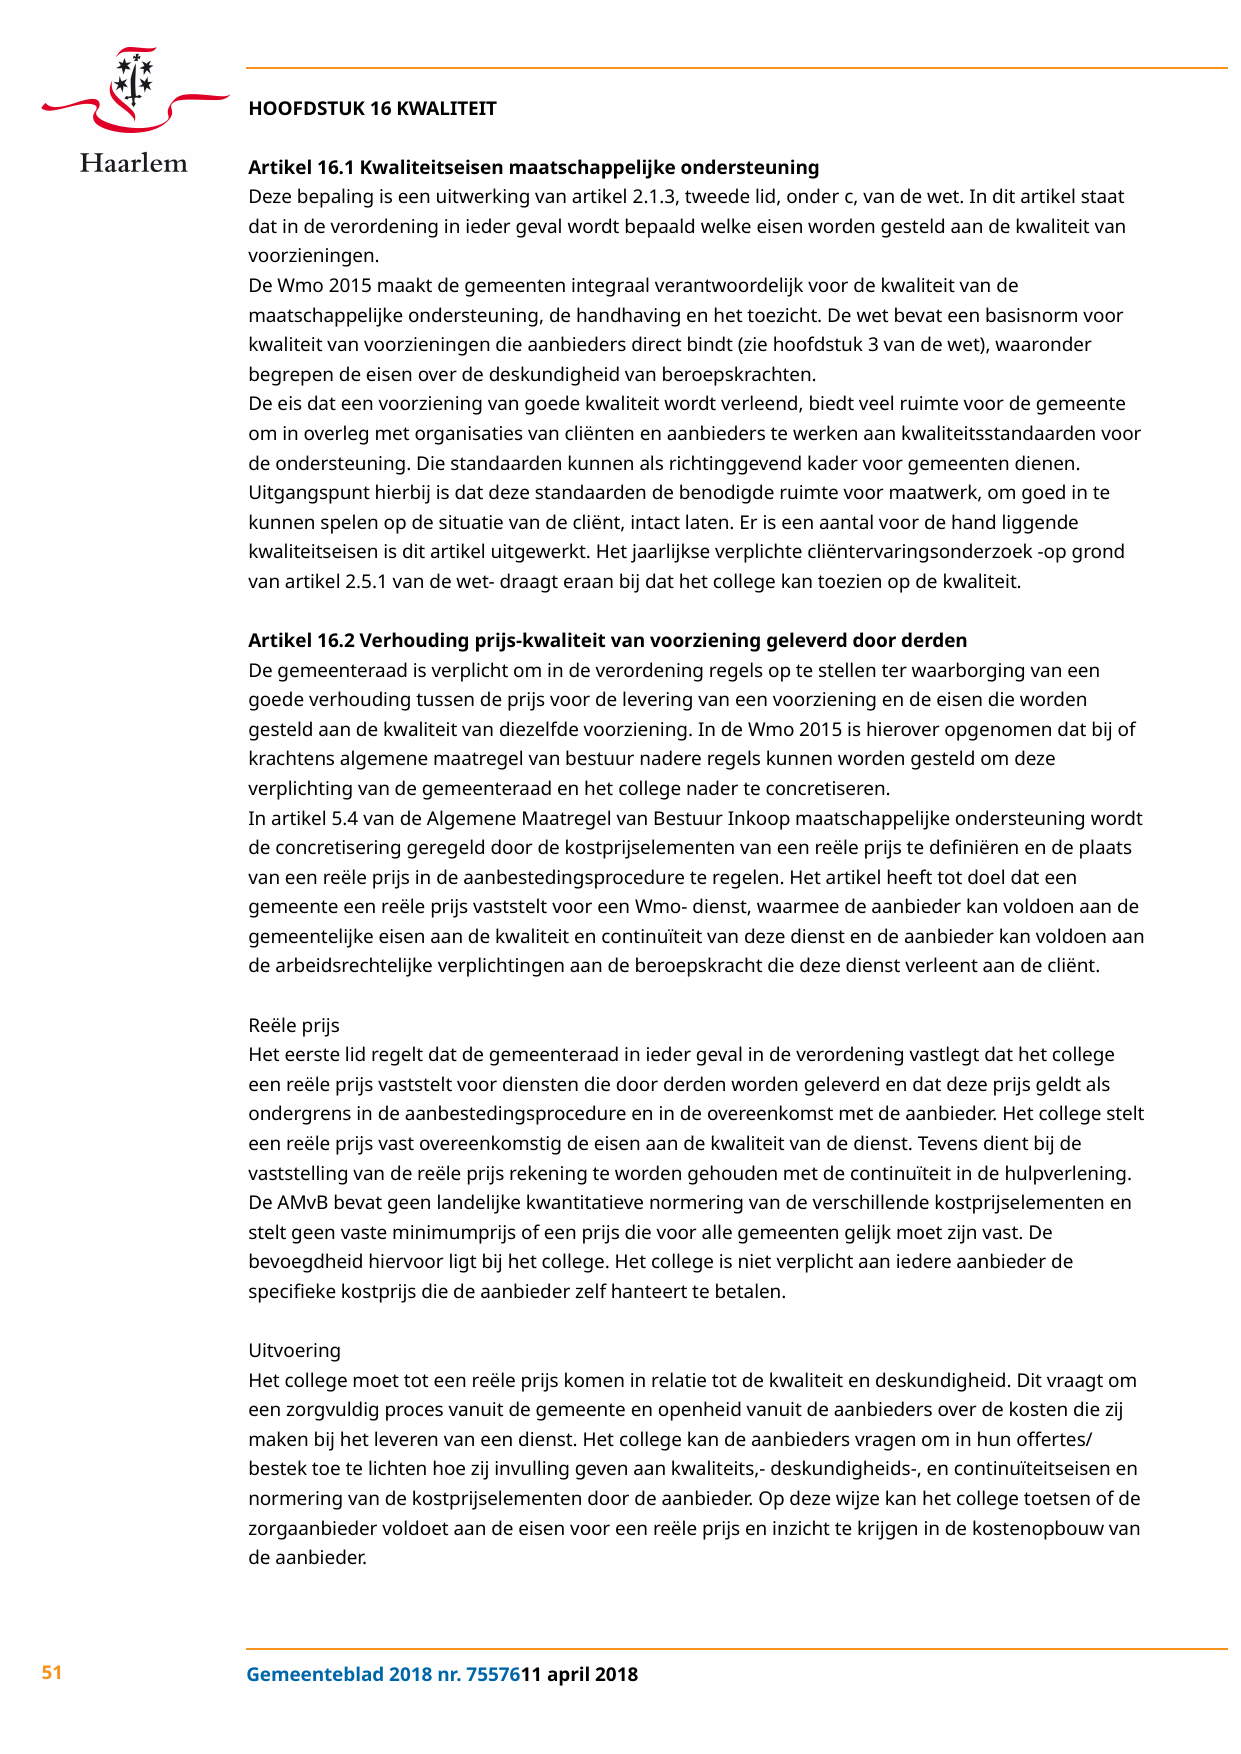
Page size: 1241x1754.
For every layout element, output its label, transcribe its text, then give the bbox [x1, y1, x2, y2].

text Het college moet tot een reële prijs komen in relatie tot de kwaliteit en deskundigheid. Dit vraagt om een zorgvuldig proces vanuit de gemeente en openheid vanuit de aanbieders over de kosten die zij maken bij het leveren van een dienst. Het college kan de aanbieders vragen om in hun offertes/ bestek toe te lichten hoe zij invulling geven aan kwaliteits,- deskundigheids-, en continuïteitseisen en normering van de kostprijselementen door de aanbieder. Op deze wijze kan het college toetsen of de zorgaanbieder voldoet aan de eisen voor een reële prijs en inzicht te krijgen in de kostenopbouw van de aanbieder. [248, 1367, 1152, 1570]
text Reële prijs [248, 1012, 1152, 1038]
picture [41, 47, 231, 172]
text De AMvB bevat geen landelijke kwantitatieve normering van de verschillende kostprijselementen en stelt geen vaste minimumprijs of een prijs die voor alle gemeenten gelijk moet zijn vast. De bevoegdheid hiervoor ligt bij het college. Het college is niet verplicht aan iedere aanbieder de specifieke kostprijs die de aanbieder zelf hanteert te betalen. [248, 1189, 1152, 1304]
text Het eerste lid regelt dat de gemeenteraad in ieder geval in de verordening vastlegt dat het college een reële prijs vaststelt voor diensten die door derden worden geleverd en dat deze prijs geldt als ondergrens in de aanbestedingsprocedure en in de overeenkomst met de aanbieder. Het college stelt een reële prijs vast overeenkomstig de eisen aan de kwaliteit van de dienst. Tevens dient bij de vaststelling van de reële prijs rekening te worden gehouden met de continuïteit in de hulpverlening. [248, 1041, 1152, 1186]
text De gemeenteraad is verplicht om in de verordening regels op te stellen ter waarborging van een goede verhouding tussen de prijs voor de levering van een voorziening en de eisen die worden gesteld aan de kwaliteit van diezelfde voorziening. In de Wmo 2015 is hierover opgenomen dat bij of krachtens algemene maatregel van bestuur nadere regels kunnen worden gesteld om deze verplichting van de gemeenteraad en het college nader te concretiseren. [248, 657, 1152, 801]
text Artikel 16.2 Verhouding prijs-kwaliteit van voorziening geleverd door derden [248, 627, 1152, 653]
text De eis dat een voorziening van goede kwaliteit wordt verleend, biedt veel ruimte voor de gemeente om in overleg met organisaties van cliënten en aanbieders te werken aan kwaliteitsstandaarden voor de ondersteuning. Die standaarden kunnen als richtinggevend kader voor gemeenten dienen. Uitgangspunt hierbij is dat deze standaarden de benodigde ruimte voor maatwerk, om goed in te kunnen spelen op de situatie van de cliënt, intact laten. Er is een aantal voor de hand liggende kwaliteitseisen is dit artikel uitgewerkt. Het jaarlijkse verplichte cliëntervaringsonderzoek -op grond van artikel 2.5.1 van de wet- draagt eraan bij dat het college kan toezien op de kwaliteit. [248, 391, 1152, 594]
text Uitvoering [248, 1337, 1152, 1363]
text HOOFDSTUK 16 KWALITEIT [248, 95, 1152, 121]
text Deze bepaling is een uitwerking van artikel 2.1.3, tweede lid, onder c, van de wet. In dit artikel staat dat in de verordening in ieder geval wordt bepaald welke eisen worden gesteld aan de kwaliteit van voorzieningen. [248, 183, 1152, 268]
text In artikel 5.4 van de Algemene Maatregel van Bestuur Inkoop maatschappelijke ondersteuning wordt de concretisering geregeld door de kostprijselementen van een reële prijs te definiëren en de plaats van een reële prijs in de aanbestedingsprocedure te regelen. Het artikel heeft tot doel dat een gemeente een reële prijs vaststelt voor een Wmo- dienst, waarmee de aanbieder kan voldoen aan de gemeentelijke eisen aan de kwaliteit en continuïteit van deze dienst en de aanbieder kan voldoen aan de arbeidsrechtelijke verplichtingen aan de beroepskracht die deze dienst verleent aan de cliënt. [248, 805, 1152, 978]
text Artikel 16.1 Kwaliteitseisen maatschappelijke ondersteuning [248, 154, 1152, 180]
text De Wmo 2015 maakt de gemeenten integraal verantwoordelijk voor de kwaliteit van de maatschappelijke ondersteuning, de handhaving en het toezicht. De wet bevat een basisnorm voor kwaliteit van voorzieningen die aanbieders direct bindt (zie hoofdstuk 3 van de wet), waaronder begrepen de eisen over de deskundigheid van beroepskrachten. [248, 272, 1152, 387]
